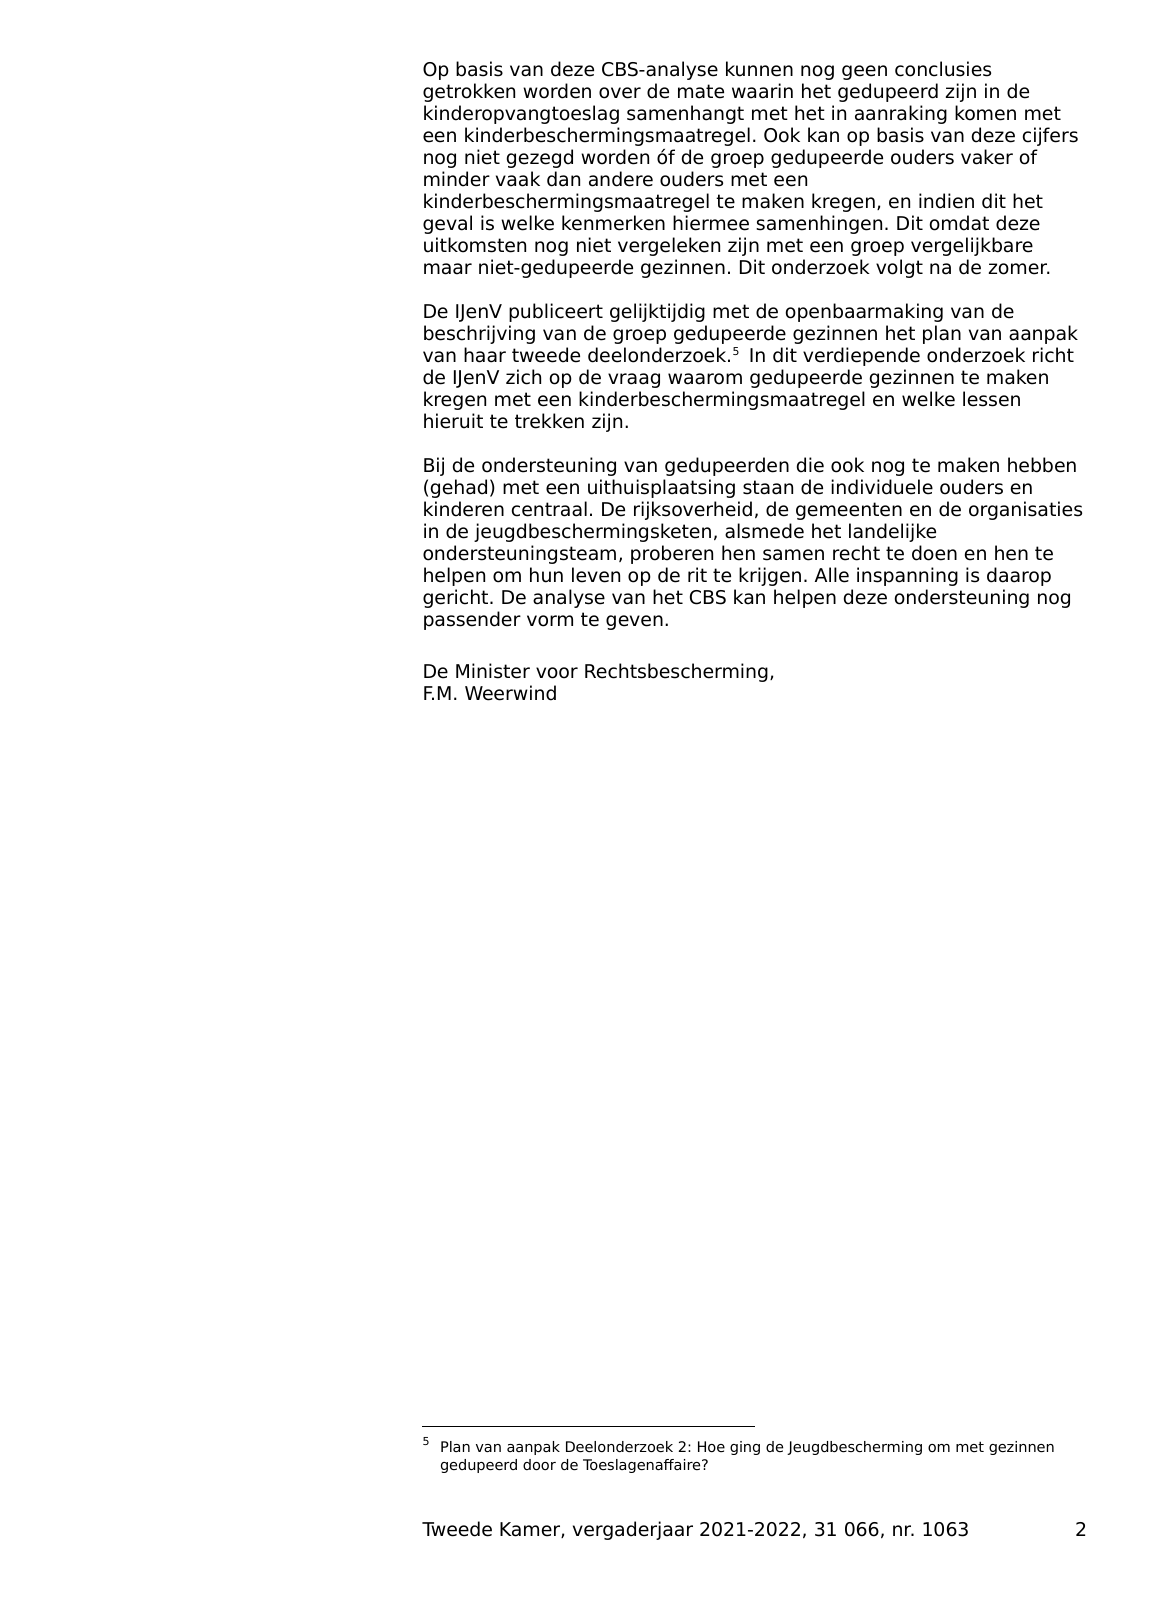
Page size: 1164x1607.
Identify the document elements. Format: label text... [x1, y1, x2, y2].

text De Minister voor Rechtsbescherming, F.M. Weerwind [422, 661, 1087, 705]
text Bij de ondersteuning van gedupeerden die ook nog te maken hebben (gehad) met een uithuisplaatsing staan de individuele ouders en kinderen centraal. De rijksoverheid, de gemeenten en de organisaties in de jeugdbeschermingsketen, alsmede het landelijke ondersteuningsteam, proberen hen samen recht te doen en hen te helpen om hun leven op de rit te krijgen. Alle inspanning is daarop gericht. De analyse van het CBS kan helpen deze ondersteuning nog passender vorm te geven. [422, 455, 1087, 631]
text Plan van aanpak Deelonderzoek 2: Hoe ging de Jeugdbescherming om met gezinnen gedupeerd door de Toeslagenaffaire? [422, 1435, 1087, 1474]
text De IJenV publiceert gelijktijdig met de openbaarmaking van de beschrijving van de groep gedupeerde gezinnen het plan van aanpak van haar tweede deelonderzoek. In dit verdiepende onderzoek richt de IJenV zich op de vraag waarom gedupeerde gezinnen te maken kregen met een kinderbeschermingsmaatregel en welke lessen hieruit te trekken zijn. [422, 301, 1087, 433]
text Op basis van deze CBS-analyse kunnen nog geen conclusies getrokken worden over de mate waarin het gedupeerd zijn in de kinderopvangtoeslag samenhangt met het in aanraking komen met een kinderbeschermingsmaatregel. Ook kan op basis van deze cijfers nog niet gezegd worden óf de groep gedupeerde ouders vaker of minder vaak dan andere ouders met een kinderbeschermingsmaatregel te maken kregen, en indien dit het geval is welke kenmerken hiermee samenhingen. Dit omdat deze uitkomsten nog niet vergeleken zijn met een groep vergelijkbare maar niet-gedupeerde gezinnen. Dit onderzoek volgt na de zomer. [422, 59, 1087, 279]
